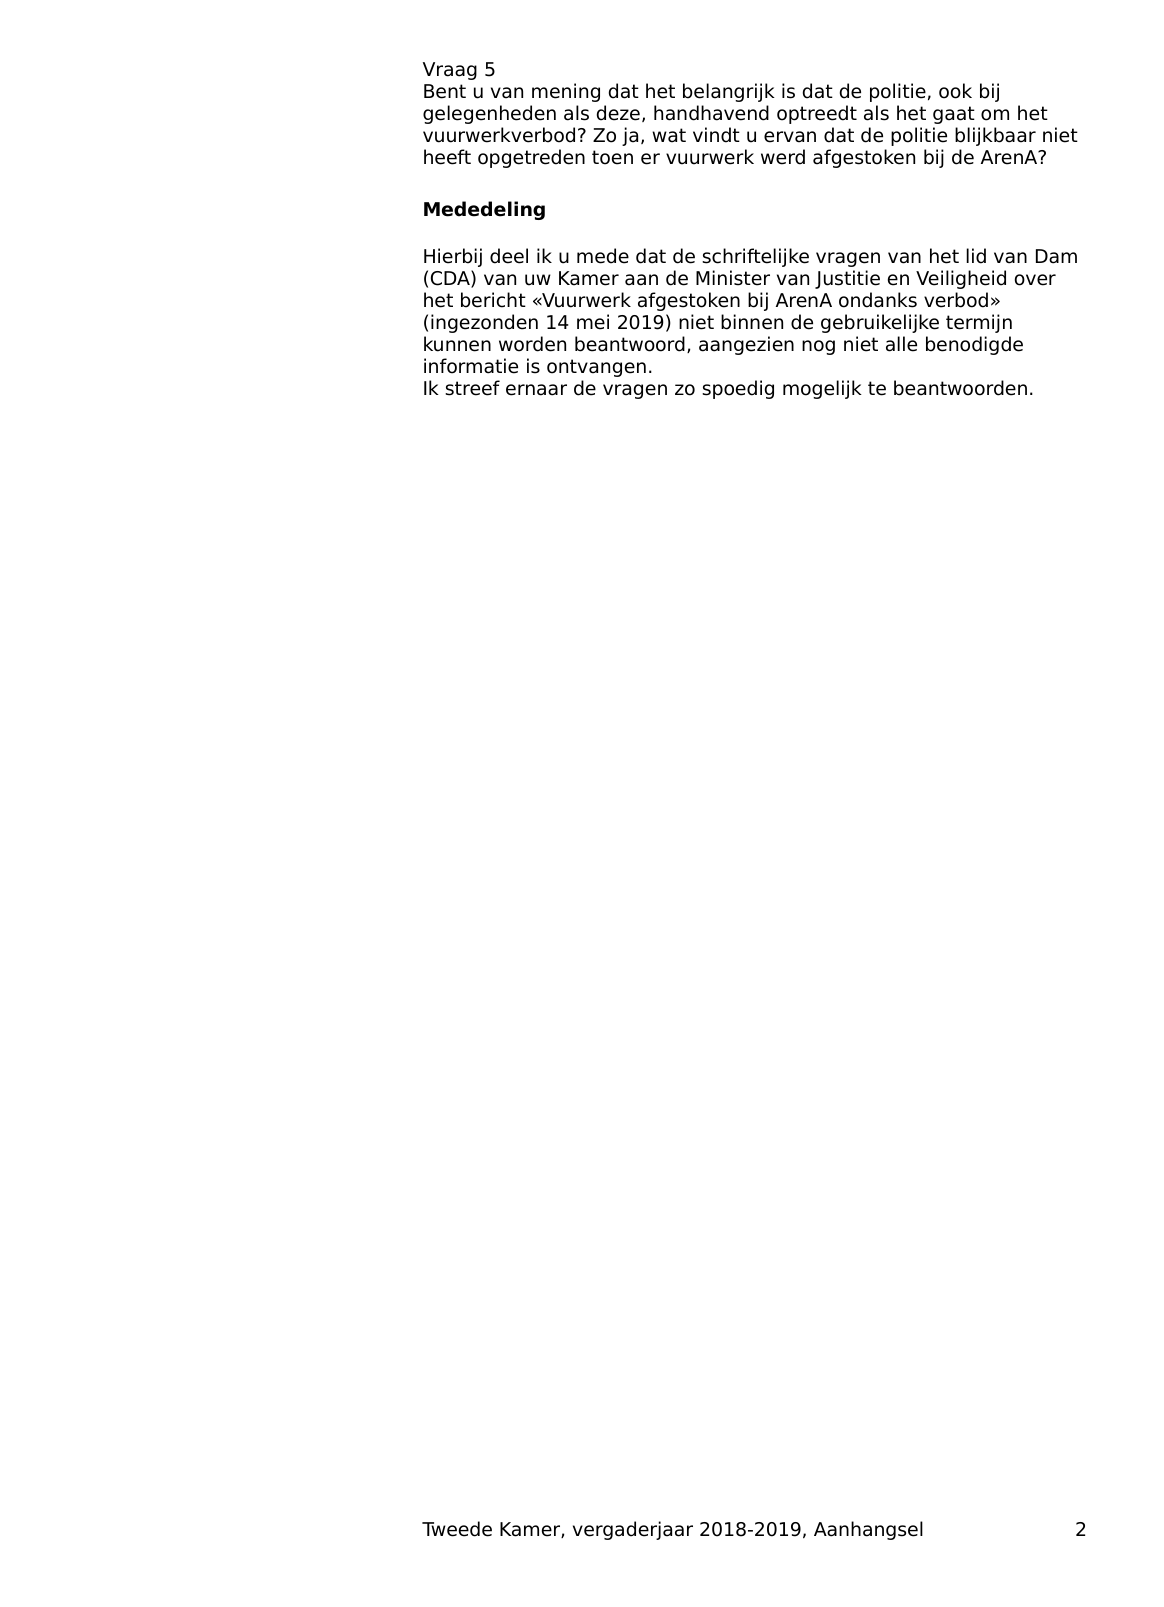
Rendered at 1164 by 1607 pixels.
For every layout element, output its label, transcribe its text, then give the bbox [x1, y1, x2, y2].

text Ik streef ernaar de vragen zo spoedig mogelijk te beantwoorden. [422, 378, 1087, 400]
text Vraag 5 [422, 59, 1087, 81]
text Hierbij deel ik u mede dat de schriftelijke vragen van het lid van Dam (CDA) van uw Kamer aan de Minister van Justitie en Veiligheid over het bericht «Vuurwerk afgestoken bij ArenA ondanks verbod» (ingezonden 14 mei 2019) niet binnen de gebruikelijke termijn kunnen worden beantwoord, aangezien nog niet alle benodigde informatie is ontvangen. [422, 246, 1087, 378]
text Bent u van mening dat het belangrijk is dat de politie, ook bij gelegenheden als deze, handhavend optreedt als het gaat om het vuurwerkverbod? Zo ja, wat vindt u ervan dat de politie blijkbaar niet heeft opgetreden toen er vuurwerk werd afgestoken bij de ArenA? [422, 81, 1087, 169]
subtitle Mededeling [422, 199, 1087, 221]
